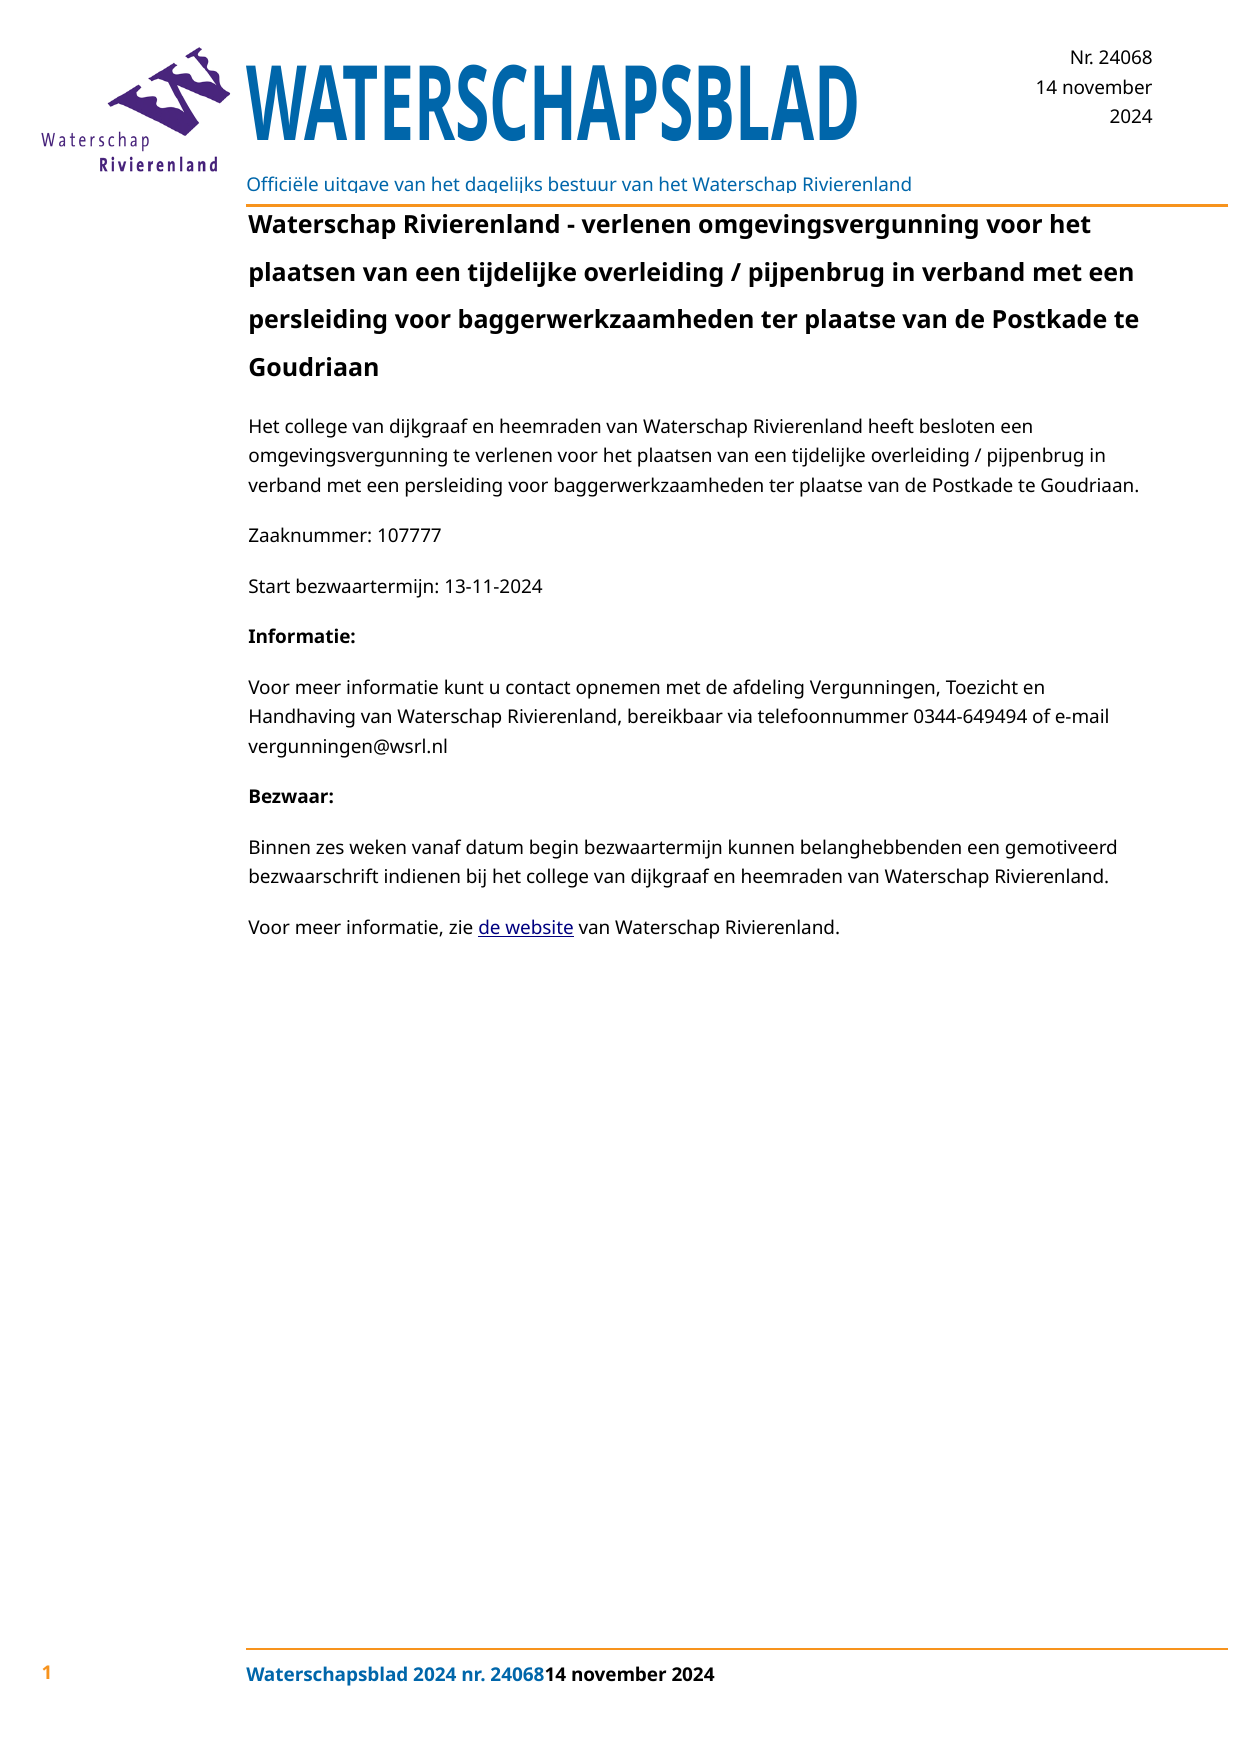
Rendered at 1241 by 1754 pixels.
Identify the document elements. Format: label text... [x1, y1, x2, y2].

text Start bezwaartermijn: 13-11-2024 [248, 573, 1152, 599]
picture [41, 47, 231, 172]
text Het college van dijkgraaf en heemraden van Waterschap Rivierenland heeft besloten een omgevingsvergunning te verlenen voor het plaatsen van een tijdelijke overleiding / pijpenbrug in verband met een persleiding voor baggerwerkzaamheden ter plaatse van de Postkade te Goudriaan. [248, 413, 1152, 498]
text Informatie: [248, 623, 1152, 649]
text Voor meer informatie, zie de website van Waterschap Rivierenland. [248, 914, 1152, 940]
text Voor meer informatie kunt u contact opnemen met de afdeling Vergunningen, Toezicht en Handhaving van Waterschap Rivierenland, bereikbaar via telefoonnummer 0344-649494 of e-mail vergunningen@wsrl.nl [248, 674, 1152, 759]
text Binnen zes weken vanaf datum begin bezwaartermijn kunnen belanghebbenden een gemotiveerd bezwaarschrift indienen bij het college van dijkgraaf en heemraden van Waterschap Rivierenland. [248, 834, 1152, 889]
text Bezwaar: [248, 783, 1152, 809]
text Waterschap Rivierenland - verlenen omgevingsvergunning voor het plaatsen van een tijdelijke overleiding / pijpenbrug in verband met een persleiding voor baggerwerkzaamheden ter plaatse van de Postkade te Goudriaan [248, 207, 1152, 384]
text Zaaknummer: 107777 [248, 523, 1152, 548]
